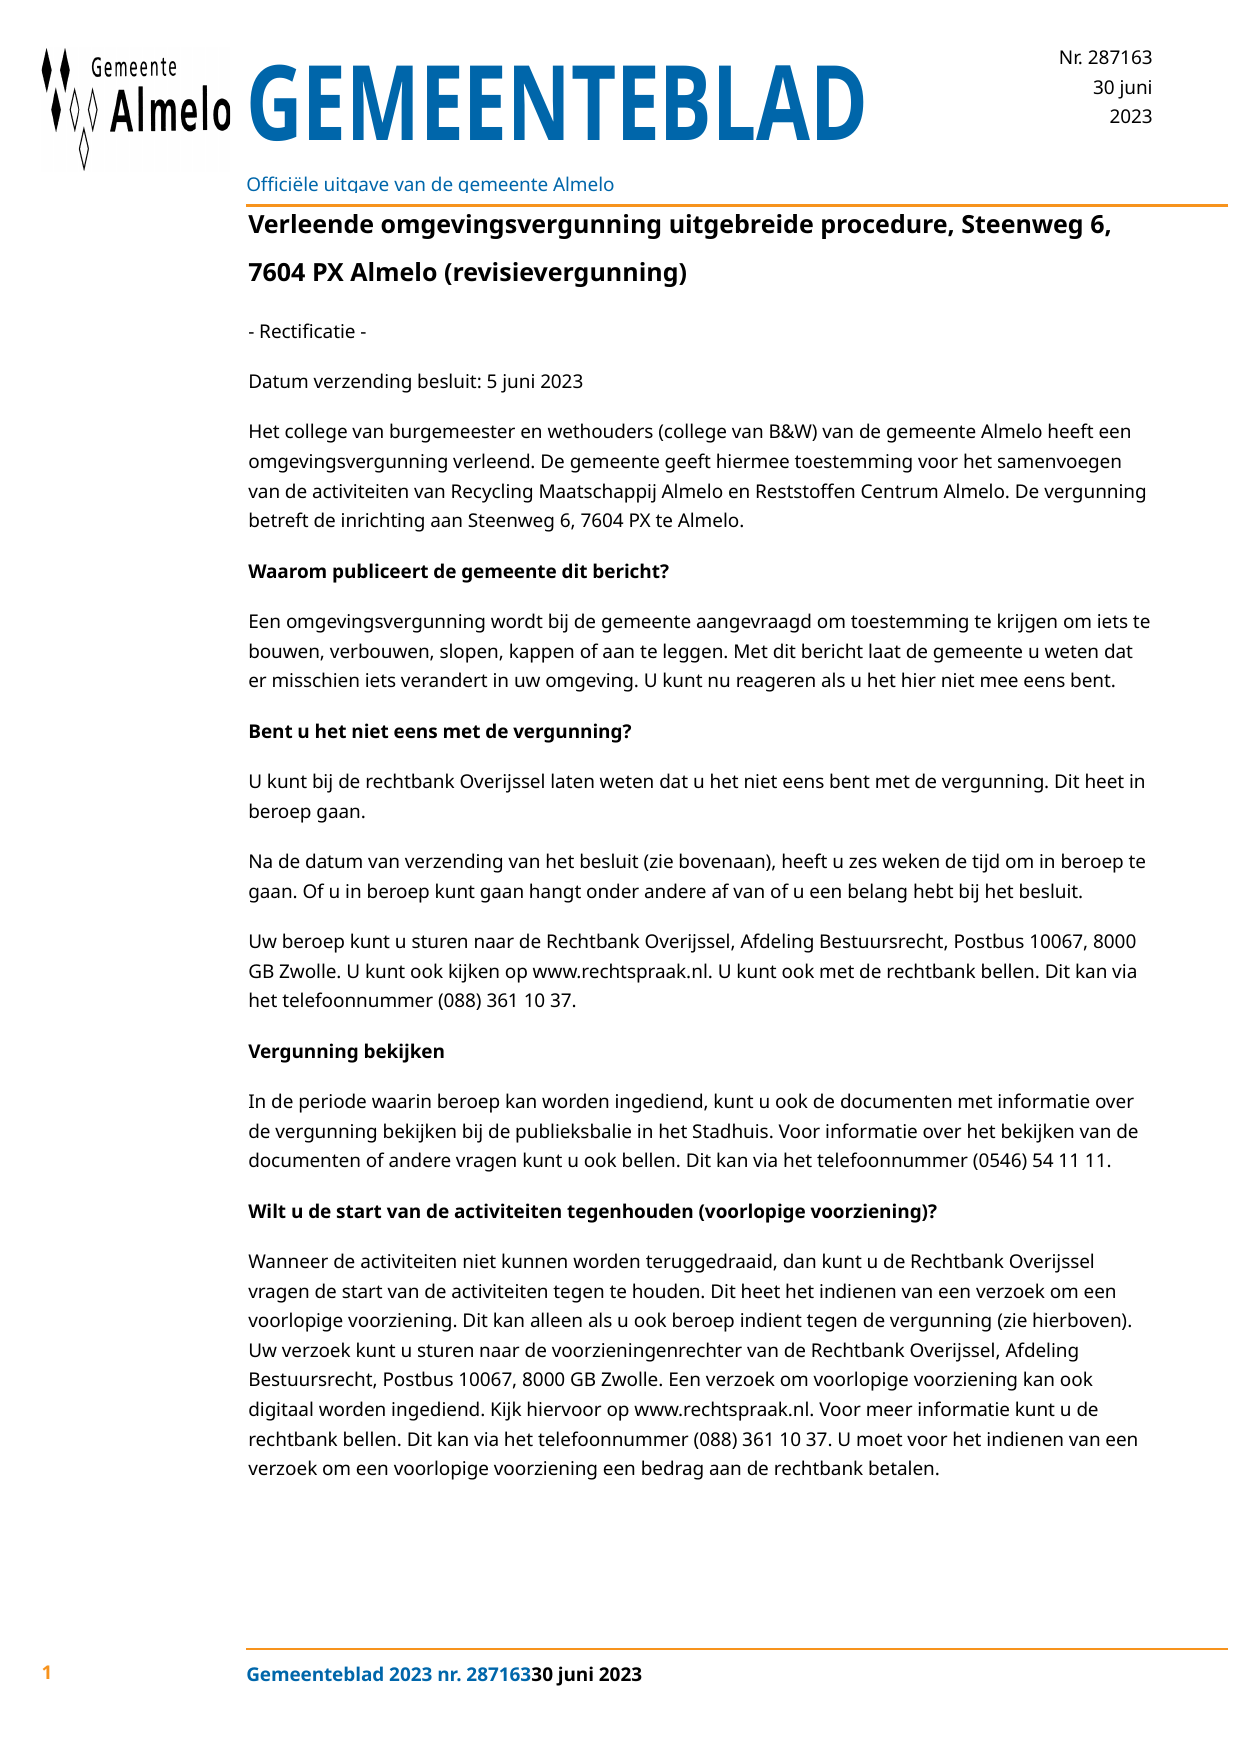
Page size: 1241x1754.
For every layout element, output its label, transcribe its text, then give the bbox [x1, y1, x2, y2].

text Uw beroep kunt u sturen naar de Rechtbank Overijssel, Afdeling Bestuursrecht, Postbus 10067, 8000 GB Zwolle. U kunt ook kijken op www.rechtspraak.nl. U kunt ook met de rechtbank bellen. Dit kan via het telefoonnummer (088) 361 10 37. [248, 928, 1152, 1013]
picture [41, 47, 231, 172]
text Vergunning bekijken [248, 1038, 1152, 1064]
text Waarom publiceert de gemeente dit bericht? [248, 558, 1152, 584]
text Wanneer de activiteiten niet kunnen worden teruggedraaid, dan kunt u de Rechtbank Overijssel vragen de start van de activiteiten tegen te houden. Dit heet het indienen van een verzoek om een voorlopige voorziening. Dit kan alleen als u ook beroep indient tegen de vergunning (zie hierboven). Uw verzoek kunt u sturen naar de voorzieningenrechter van de Rechtbank Overijssel, Afdeling Bestuursrecht, Postbus 10067, 8000 GB Zwolle. Een verzoek om voorlopige voorziening kan ook digitaal worden ingediend. Kijk hiervoor op www.rechtspraak.nl. Voor meer informatie kunt u de rechtbank bellen. Dit kan via het telefoonnummer (088) 361 10 37. U moet voor het indienen van een verzoek om een voorlopige voorziening een bedrag aan de rechtbank betalen. [248, 1248, 1152, 1481]
text Een omgevingsvergunning wordt bij de gemeente aangevraagd om toestemming te krijgen om iets te bouwen, verbouwen, slopen, kappen of aan te leggen. Met dit bericht laat de gemeente u weten dat er misschien iets verandert in uw omgeving. U kunt nu reageren als u het hier niet mee eens bent. [248, 608, 1152, 693]
text Verleende omgevingsvergunning uitgebreide procedure, Steenweg 6, 7604 PX Almelo (revisievergunning) [248, 207, 1152, 288]
text Na de datum van verzending van het besluit (zie bovenaan), heeft u zes weken de tijd om in beroep te gaan. Of u in beroep kunt gaan hangt onder andere af van of u een belang hebt bij het besluit. [248, 848, 1152, 904]
text Datum verzending besluit: 5 juni 2023 [248, 368, 1152, 394]
text Het college van burgemeester en wethouders (college van B&W) van de gemeente Almelo heeft een omgevingsvergunning verleend. De gemeente geeft hiermee toestemming voor het samenvoegen van de activiteiten van Recycling Maatschappij Almelo en Reststoffen Centrum Almelo. De vergunning betreft de inrichting aan Steenweg 6, 7604 PX te Almelo. [248, 419, 1152, 533]
text - Rectificatie - [248, 318, 1152, 344]
text In de periode waarin beroep kan worden ingediend, kunt u ook de documenten met informatie over de vergunning bekijken bij de publieksbalie in het Stadhuis. Voor informatie over het bekijken van de documenten of andere vragen kunt u ook bellen. Dit kan via het telefoonnummer (0546) 54 11 11. [248, 1088, 1152, 1173]
text U kunt bij de rechtbank Overijssel laten weten dat u het niet eens bent met de vergunning. Dit heet in beroep gaan. [248, 768, 1152, 824]
text Bent u het niet eens met de vergunning? [248, 718, 1152, 744]
text Wilt u de start van de activiteiten tegenhouden (voorlopige voorziening)? [248, 1198, 1152, 1224]
